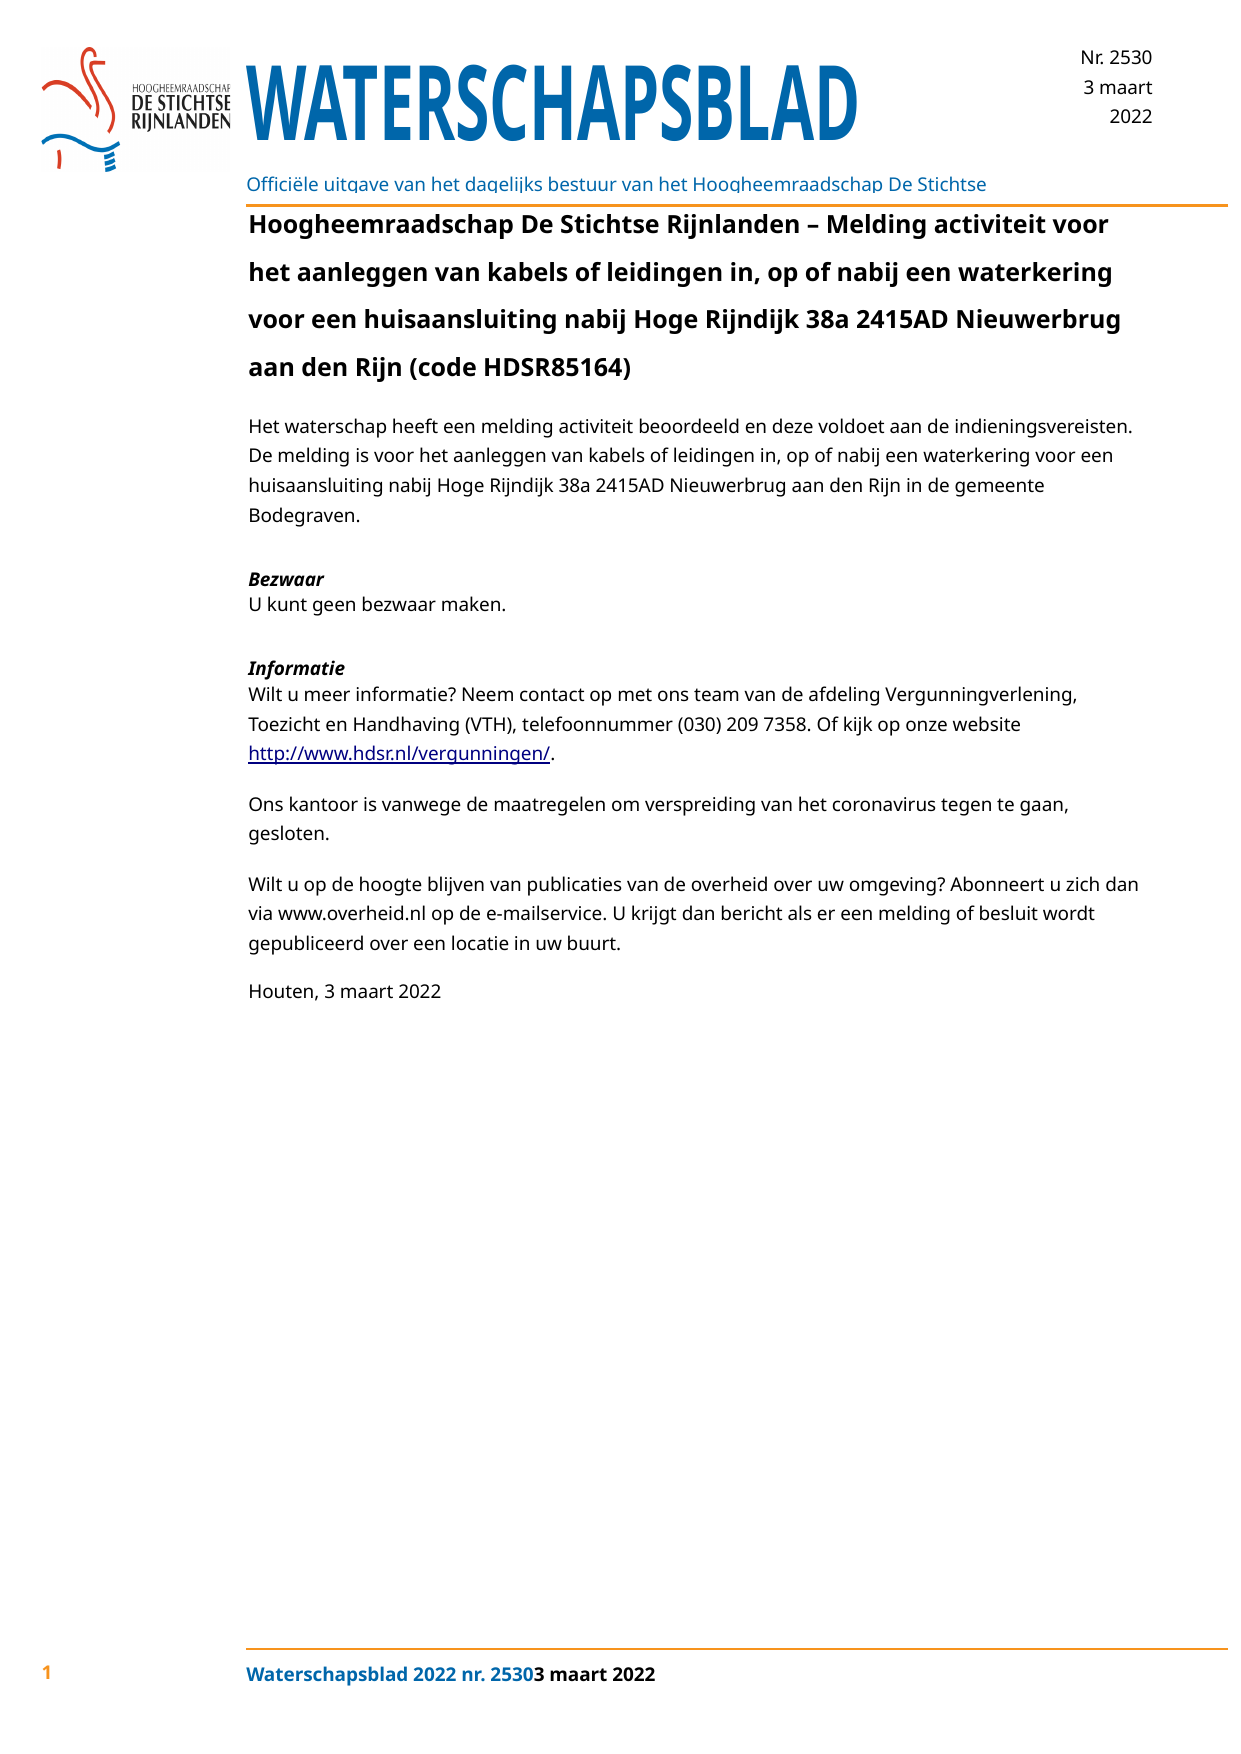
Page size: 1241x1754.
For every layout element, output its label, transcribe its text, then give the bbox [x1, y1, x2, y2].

text Informatie [248, 656, 1152, 681]
text Wilt u meer informatie? Neem contact op met ons team van de afdeling Vergunningverlening, Toezicht en Handhaving (VTH), telefoonnummer (030) 209 7358. Of kijk op onze website http://www.hdsr.nl/vergunningen/. [248, 681, 1152, 766]
text Bezwaar [248, 566, 1152, 592]
text Houten, 3 maart 2022 [248, 978, 1152, 1003]
picture [41, 47, 231, 172]
text Het waterschap heeft een melding activiteit beoordeeld en deze voldoet aan de indieningsvereisten. De melding is voor het aanleggen van kabels of leidingen in, op of nabij een waterkering voor een huisaansluiting nabij Hoge Rijndijk 38a 2415AD Nieuwerbrug aan den Rijn in de gemeente Bodegraven. [248, 413, 1152, 528]
text Hoogheemraadschap De Stichtse Rijnlanden – Melding activiteit voor het aanleggen van kabels of leidingen in, op of nabij een waterkering voor een huisaansluiting nabij Hoge Rijndijk 38a 2415AD Nieuwerbrug aan den Rijn (code HDSR85164) [248, 207, 1152, 384]
text Ons kantoor is vanwege de maatregelen om verspreiding van het coronavirus tegen te gaan, gesloten. [248, 791, 1152, 846]
text U kunt geen bezwaar maken. [248, 592, 1152, 617]
text Wilt u op de hoogte blijven van publicaties van de overheid over uw omgeving? Abonneert u zich dan via www.overheid.nl op de e-mailservice. U krijgt dan bericht als er een melding of besluit wordt gepubliceerd over een locatie in uw buurt. [248, 871, 1152, 956]
